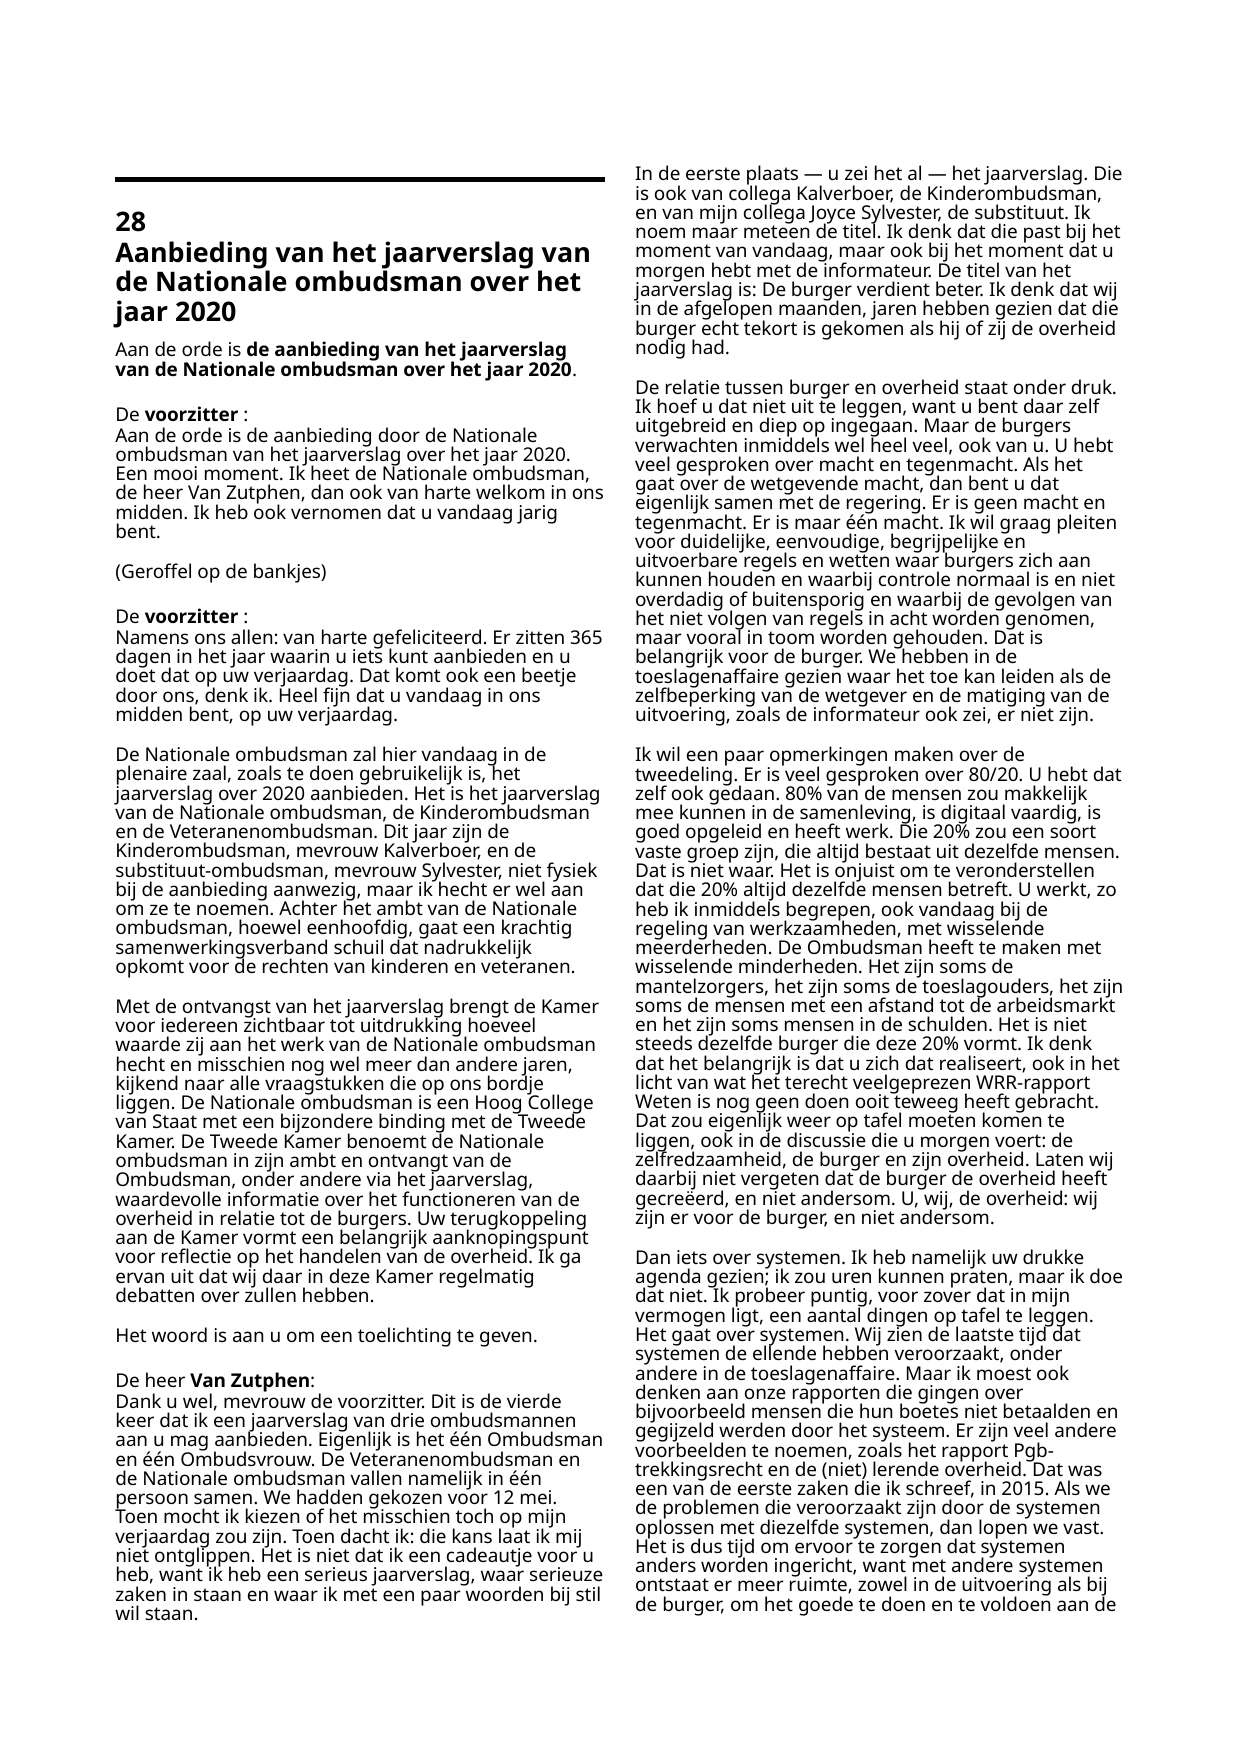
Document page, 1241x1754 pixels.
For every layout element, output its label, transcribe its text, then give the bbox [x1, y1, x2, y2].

text Ik wil een paar opmerkingen maken over de tweedeling. Er is veel gesproken over 80/20. U hebt dat zelf ook gedaan. 80% van de mensen zou makkelijk mee kunnen in de samenleving, is digitaal vaardig, is goed opgeleid en heeft werk. Die 20% zou een soort vaste groep zijn, die altijd bestaat uit dezelfde mensen. Dat is niet waar. Het is onjuist om te veronderstellen dat die 20% altijd dezelfde mensen betreft. U werkt, zo heb ik inmiddels begrepen, ook vandaag bij de regeling van werkzaamheden, met wisselende meerderheden. De Ombudsman heeft te maken met wisselende minderheden. Het zijn soms de mantelzorgers, het zijn soms de toeslagouders, het zijn soms de mensen met een afstand tot de arbeidsmarkt en het zijn soms mensen in de schulden. Het is niet steeds dezelfde burger die deze 20% vormt. Ik denk dat het belangrijk is dat u zich dat realiseert, ook in het licht van wat het terecht veelgeprezen WRR-rapport Weten is nog geen doen ooit teweeg heeft gebracht. Dat zou eigenlijk weer op tafel moeten komen te liggen, ook in de discussie die u morgen voert: de zelfredzaamheid, de burger en zijn overheid. Laten wij daarbij niet vergeten dat de burger de overheid heeft gecreëerd, en niet andersom. U, wij, de overheid: wij zijn er voor de burger, en niet andersom. [635, 746, 1125, 1228]
text Dan iets over systemen. Ik heb namelijk uw drukke agenda gezien; ik zou uren kunnen praten, maar ik doe dat niet. Ik probeer puntig, voor zover dat in mijn vermogen ligt, een aantal dingen op tafel te leggen. Het gaat over systemen. Wij zien de laatste tijd dat systemen de ellende hebben veroorzaakt, onder andere in de toeslagenaffaire. Maar ik moest ook denken aan onze rapporten die gingen over bijvoorbeeld mensen die hun boetes niet betaalden en gegijzeld werden door het systeem. Er zijn veel andere voorbeelden te noemen, zoals het rapport Pgb-trekkingsrecht en de (niet) lerende overheid. Dat was een van de eerste zaken die ik schreef, in 2015. Als we de problemen die veroorzaakt zijn door de systemen oplossen met diezelfde systemen, dan lopen we vast. Het is dus tijd om ervoor te zorgen dat systemen anders worden ingericht, want met andere systemen ontstaat er meer ruimte, zowel in de uitvoering als bij de burger, om het goede te doen en te voldoen aan de [635, 1249, 1125, 1615]
text Het woord is aan u om een toelichting te geven. [115, 1327, 605, 1346]
text Aan de orde is de aanbieding door de Nationale ombudsman van het jaarverslag over het jaar 2020. Een mooi moment. Ik heet de Nationale ombudsman, de heer Van Zutphen, dan ook van harte welkom in ons midden. Ik heb ook vernomen dat u vandaag jarig bent. [115, 427, 605, 542]
text De relatie tussen burger en overheid staat onder druk. Ik hoef u dat niet uit te leggen, want u bent daar zelf uitgebreid en diep op ingegaan. Maar de burgers verwachten inmiddels wel heel veel, ook van u. U hebt veel gesproken over macht en tegenmacht. Als het gaat over de wetgevende macht, dan bent u dat eigenlijk samen met de regering. Er is geen macht en tegenmacht. Er is maar één macht. Ik wil graag pleiten voor duidelijke, eenvoudige, begrijpelijke en uitvoerbare regels en wetten waar burgers zich aan kunnen houden en waarbij controle normaal is en niet overdadig of buitensporig en waarbij de gevolgen van het niet volgen van regels in acht worden genomen, maar vooral in toom worden gehouden. Dat is belangrijk voor de burger. We hebben in de toeslagenaffaire gezien waar het toe kan leiden als de zelfbeperking van de wetgever en de matiging van de uitvoering, zoals de informateur ook zei, er niet zijn. [635, 379, 1125, 726]
text Aanbieding van het jaarverslag van de Nationale ombudsman over het jaar 2020 [115, 239, 605, 341]
text De heer Van Zutphen: [115, 1367, 605, 1393]
text In de eerste plaats — u zei het al — het jaarverslag. Die is ook van collega Kalverboer, de Kinderombudsman, en van mijn collega Joyce Sylvester, de substituut. Ik noem maar meteen de titel. Ik denk dat die past bij het moment van vandaag, maar ook bij het moment dat u morgen hebt met de informateur. De titel van het jaarverslag is: De burger verdient beter. Ik denk dat wij in de afgelopen maanden, jaren hebben gezien dat die burger echt tekort is gekomen als hij of zij de overheid nodig had. [635, 165, 1125, 358]
text (Geroffel op de bankjes) [115, 563, 605, 582]
text 28 [115, 203, 605, 239]
text De voorzitter : [115, 603, 605, 629]
text Dank u wel, mevrouw de voorzitter. Dit is de vierde keer dat ik een jaarverslag van drie ombudsmannen aan u mag aanbieden. Eigenlijk is het één Ombudsman en één Ombudsvrouw. De Veteranenombudsman en de Nationale ombudsman vallen namelijk in één persoon samen. We hadden gekozen voor 12 mei. Toen mocht ik kiezen of het misschien toch op mijn verjaardag zou zijn. Toen dacht ik: die kans laat ik mij niet ontglippen. Het is niet dat ik een cadeautje voor u heb, want ik heb een serieus jaarverslag, waar serieuze zaken in staan en waar ik met een paar woorden bij stil wil staan. [115, 1393, 605, 1624]
text De Nationale ombudsman zal hier vandaag in de plenaire zaal, zoals te doen gebruikelijk is, het jaarverslag over 2020 aanbieden. Het is het jaarverslag van de Nationale ombudsman, de Kinderombudsman en de Veteranenombudsman. Dit jaar zijn de Kinderombudsman, mevrouw Kalverboer, en de substituut-ombudsman, mevrouw Sylvester, niet fysiek bij de aanbieding aanwezig, maar ik hecht er wel aan om ze te noemen. Achter het ambt van de Nationale ombudsman, hoewel eenhoofdig, gaat een krachtig samenwerkingsverband schuil dat nadrukkelijk opkomt voor de rechten van kinderen en veteranen. [115, 746, 605, 977]
text Namens ons allen: van harte gefeliciteerd. Er zitten 365 dagen in het jaar waarin u iets kunt aanbieden en u doet dat op uw verjaardag. Dat komt ook een beetje door ons, denk ik. Heel fijn dat u vandaag in ons midden bent, op uw verjaardag. [115, 629, 605, 725]
text Met de ontvangst van het jaarverslag brengt de Kamer voor iedereen zichtbaar tot uitdrukking hoeveel waarde zij aan het werk van de Nationale ombudsman hecht en misschien nog wel meer dan andere jaren, kijkend naar alle vraagstukken die op ons bordje liggen. De Nationale ombudsman is een Hoog College van Staat met een bijzondere binding met de Tweede Kamer. De Tweede Kamer benoemt de Nationale ombudsman in zijn ambt en ontvangt van de Ombudsman, onder andere via het jaarverslag, waardevolle informatie over het functioneren van de overheid in relatie tot de burgers. Uw terugkoppeling aan de Kamer vormt een belangrijk aanknopingspunt voor reflectie op het handelen van de overheid. Ik ga ervan uit dat wij daar in deze Kamer regelmatig debatten over zullen hebben. [115, 998, 605, 1306]
text Aan de orde is de aanbieding van het jaarverslag van de Nationale ombudsman over het jaar 2020. [115, 341, 605, 380]
text De voorzitter : [115, 401, 605, 427]
